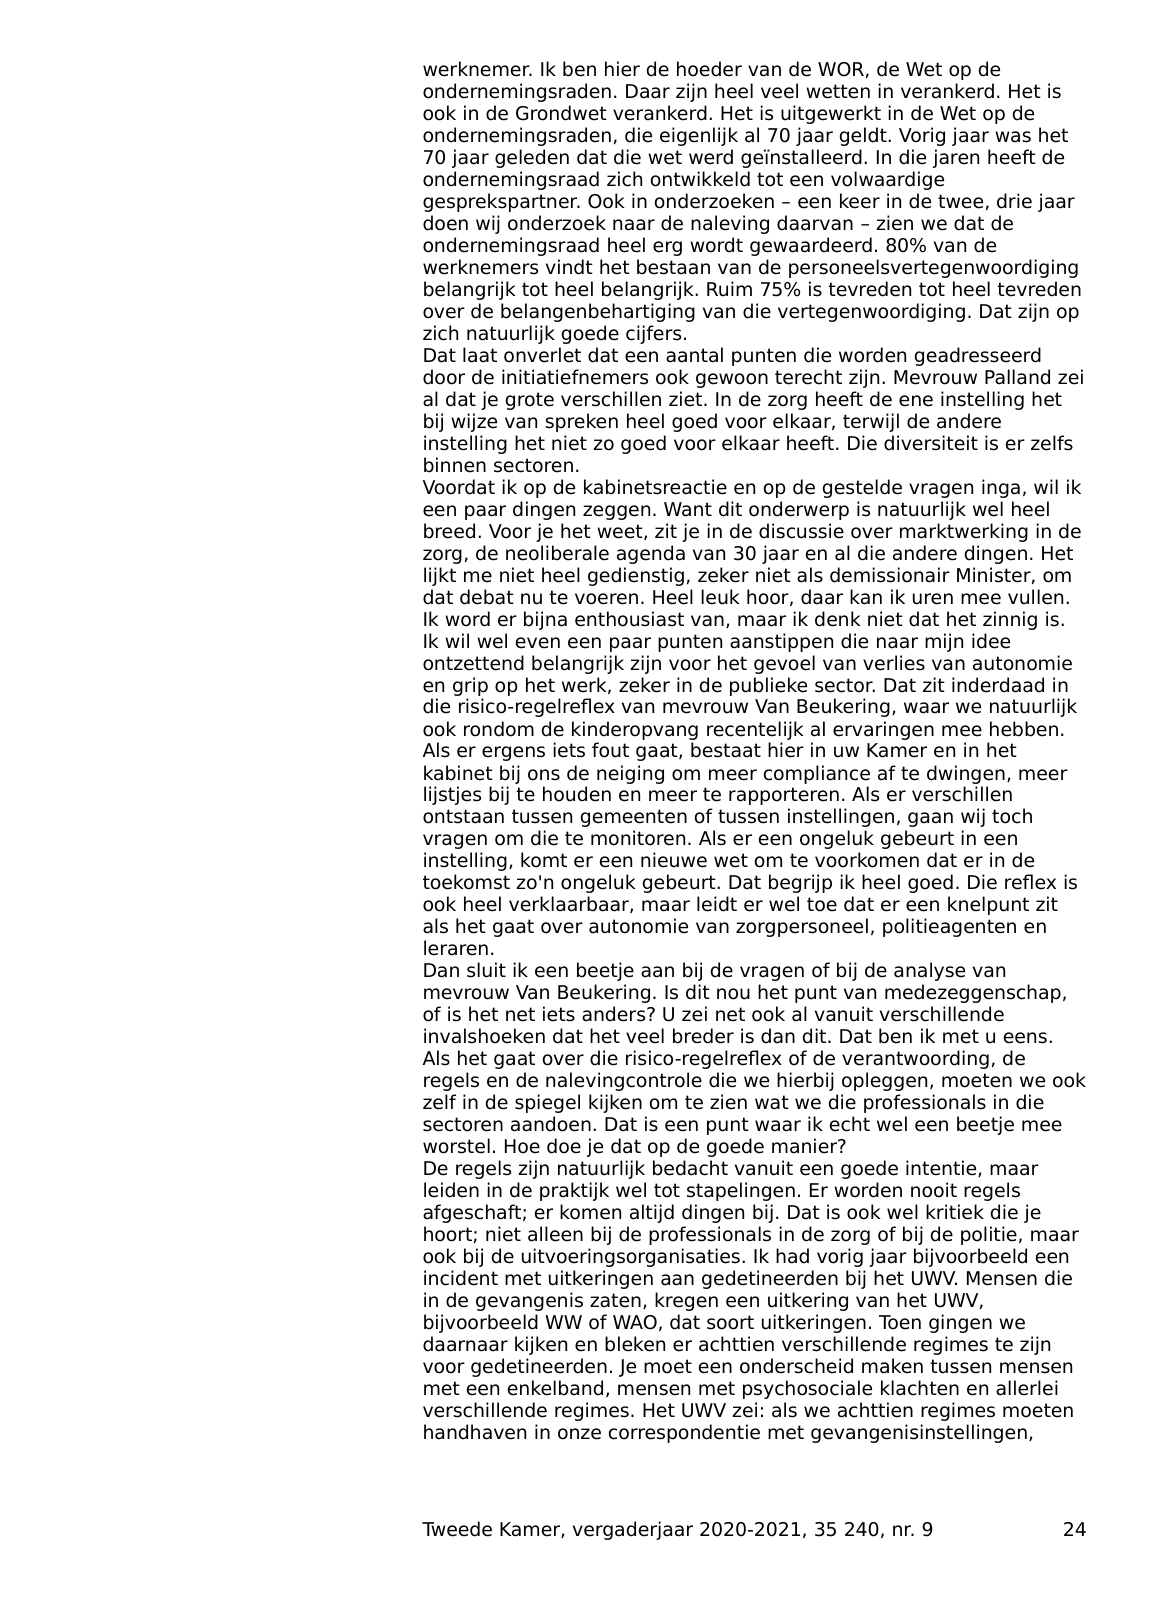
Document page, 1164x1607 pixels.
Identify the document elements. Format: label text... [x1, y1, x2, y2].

text De regels zijn natuurlijk bedacht vanuit een goede intentie, maar leiden in de praktijk wel tot stapelingen. Er worden nooit regels afgeschaft; er komen altijd dingen bij. Dat is ook wel kritiek die je hoort; niet alleen bij de professionals in de zorg of bij de politie, maar ook bij de uitvoeringsorganisaties. Ik had vorig jaar bijvoorbeeld een incident met uitkeringen aan gedetineerden bij het UWV. Mensen die in de gevangenis zaten, kregen een uitkering van het UWV, bijvoorbeeld WW of WAO, dat soort uitkeringen. Toen gingen we daarnaar kijken en bleken er achttien verschillende regimes te zijn voor gedetineerden. Je moet een onderscheid maken tussen mensen met een enkelband, mensen met psychosociale klachten en allerlei verschillende regimes. Het UWV zei: als we achttien regimes moeten handhaven in onze correspondentie met gevangenisinstellingen, [422, 1158, 1087, 1444]
text Ik wil wel even een paar punten aanstippen die naar mijn idee ontzettend belangrijk zijn voor het gevoel van verlies van autonomie en grip op het werk, zeker in de publieke sector. Dat zit inderdaad in die risico-regelreflex van mevrouw Van Beukering, waar we natuurlijk ook rondom de kinderopvang recentelijk al ervaringen mee hebben. Als er ergens iets fout gaat, bestaat hier in uw Kamer en in het kabinet bij ons de neiging om meer compliance af te dwingen, meer lijstjes bij te houden en meer te rapporteren. Als er verschillen ontstaan tussen gemeenten of tussen instellingen, gaan wij toch vragen om die te monitoren. Als er een ongeluk gebeurt in een instelling, komt er een nieuwe wet om te voorkomen dat er in de toekomst zo'n ongeluk gebeurt. Dat begrijp ik heel goed. Die reflex is ook heel verklaarbaar, maar leidt er wel toe dat er een knelpunt zit als het gaat over autonomie van zorgpersoneel, politieagenten en leraren. [422, 631, 1087, 960]
text Dat laat onverlet dat een aantal punten die worden geadresseerd door de initiatiefnemers ook gewoon terecht zijn. Mevrouw Palland zei al dat je grote verschillen ziet. In de zorg heeft de ene instelling het bij wijze van spreken heel goed voor elkaar, terwijl de andere instelling het niet zo goed voor elkaar heeft. Die diversiteit is er zelfs binnen sectoren. [422, 345, 1087, 477]
text Voordat ik op de kabinetsreactie en op de gestelde vragen inga, wil ik een paar dingen zeggen. Want dit onderwerp is natuurlijk wel heel breed. Voor je het weet, zit je in de discussie over marktwerking in de zorg, de neoliberale agenda van 30 jaar en al die andere dingen. Het lijkt me niet heel gedienstig, zeker niet als demissionair Minister, om dat debat nu te voeren. Heel leuk hoor, daar kan ik uren mee vullen. Ik word er bijna enthousiast van, maar ik denk niet dat het zinnig is. [422, 477, 1087, 631]
text Dan sluit ik een beetje aan bij de vragen of bij de analyse van mevrouw Van Beukering. Is dit nou het punt van medezeggenschap, of is het net iets anders? U zei net ook al vanuit verschillende invalshoeken dat het veel breder is dan dit. Dat ben ik met u eens. Als het gaat over die risico-regelreflex of de verantwoording, de regels en de nalevingcontrole die we hierbij opleggen, moeten we ook zelf in de spiegel kijken om te zien wat we die professionals in die sectoren aandoen. Dat is een punt waar ik echt wel een beetje mee worstel. Hoe doe je dat op de goede manier? [422, 960, 1087, 1158]
text werknemer. Ik ben hier de hoeder van de WOR, de Wet op de ondernemingsraden. Daar zijn heel veel wetten in verankerd. Het is ook in de Grondwet verankerd. Het is uitgewerkt in de Wet op de ondernemingsraden, die eigenlijk al 70 jaar geldt. Vorig jaar was het 70 jaar geleden dat die wet werd geïnstalleerd. In die jaren heeft de ondernemingsraad zich ontwikkeld tot een volwaardige gesprekspartner. Ook in onderzoeken – een keer in de twee, drie jaar doen wij onderzoek naar de naleving daarvan – zien we dat de ondernemingsraad heel erg wordt gewaardeerd. 80% van de werknemers vindt het bestaan van de personeelsvertegenwoordiging belangrijk tot heel belangrijk. Ruim 75% is tevreden tot heel tevreden over de belangenbehartiging van die vertegenwoordiging. Dat zijn op zich natuurlijk goede cijfers. [422, 59, 1087, 345]
